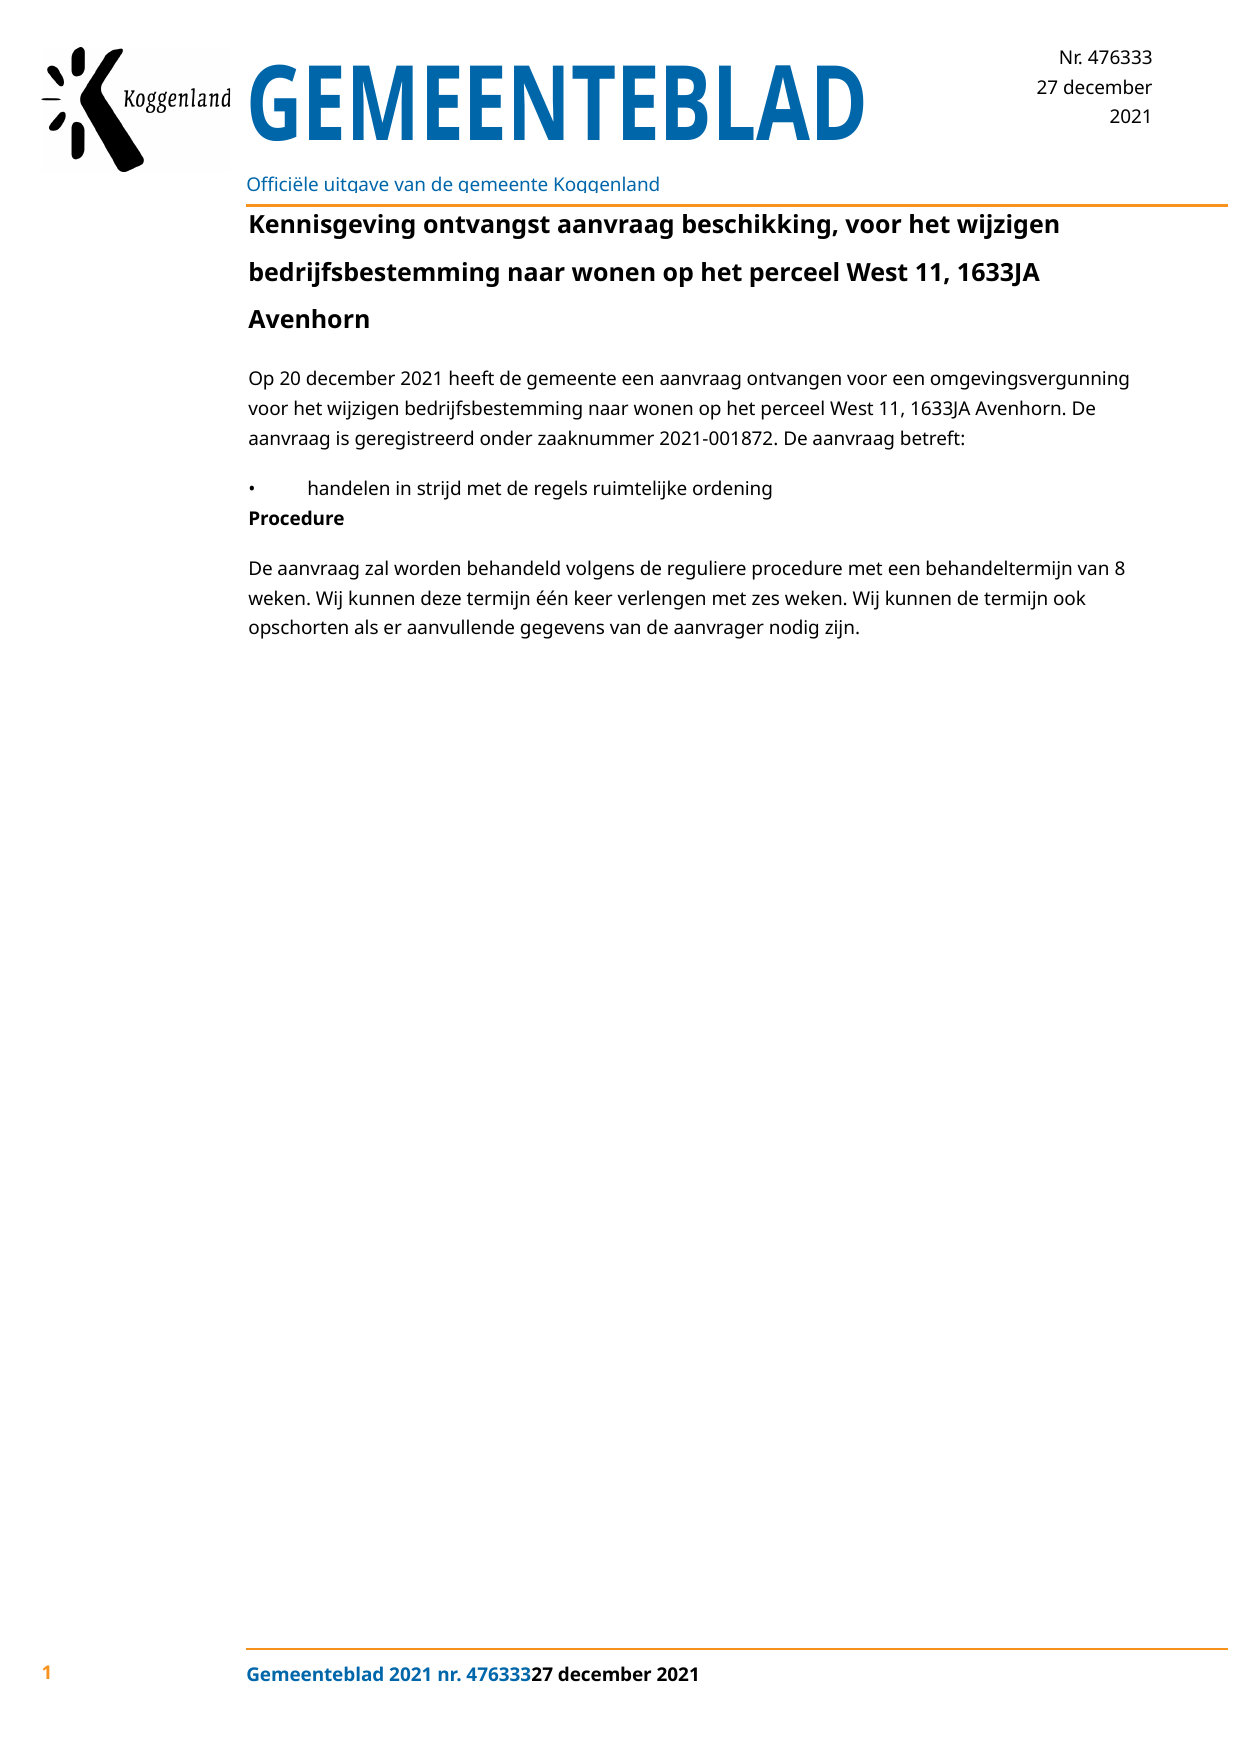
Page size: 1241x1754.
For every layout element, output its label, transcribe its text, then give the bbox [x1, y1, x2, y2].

picture [41, 47, 231, 172]
text Op 20 december 2021 heeft de gemeente een aanvraag ontvangen voor een omgevingsvergunning voor het wijzigen bedrijfsbestemming naar wonen op het perceel West 11, 1633JA Avenhorn. De aanvraag is geregistreerd onder zaaknummer 2021-001872. De aanvraag betreft: [248, 366, 1152, 450]
text Procedure [248, 505, 1152, 530]
text De aanvraag zal worden behandeld volgens de reguliere procedure met een behandeltermijn van 8 weken. Wij kunnen deze termijn één keer verlengen met zes weken. Wij kunnen de termijn ook opschorten als er aanvullende gegevens van de aanvrager nodig zijn. [248, 555, 1152, 640]
text Kennisgeving ontvangst aanvraag beschikking, voor het wijzigen bedrijfsbestemming naar wonen op het perceel West 11, 1633JA Avenhorn [248, 207, 1152, 336]
list handelen in strijd met de regels ruimtelijke ordening [248, 475, 1152, 501]
